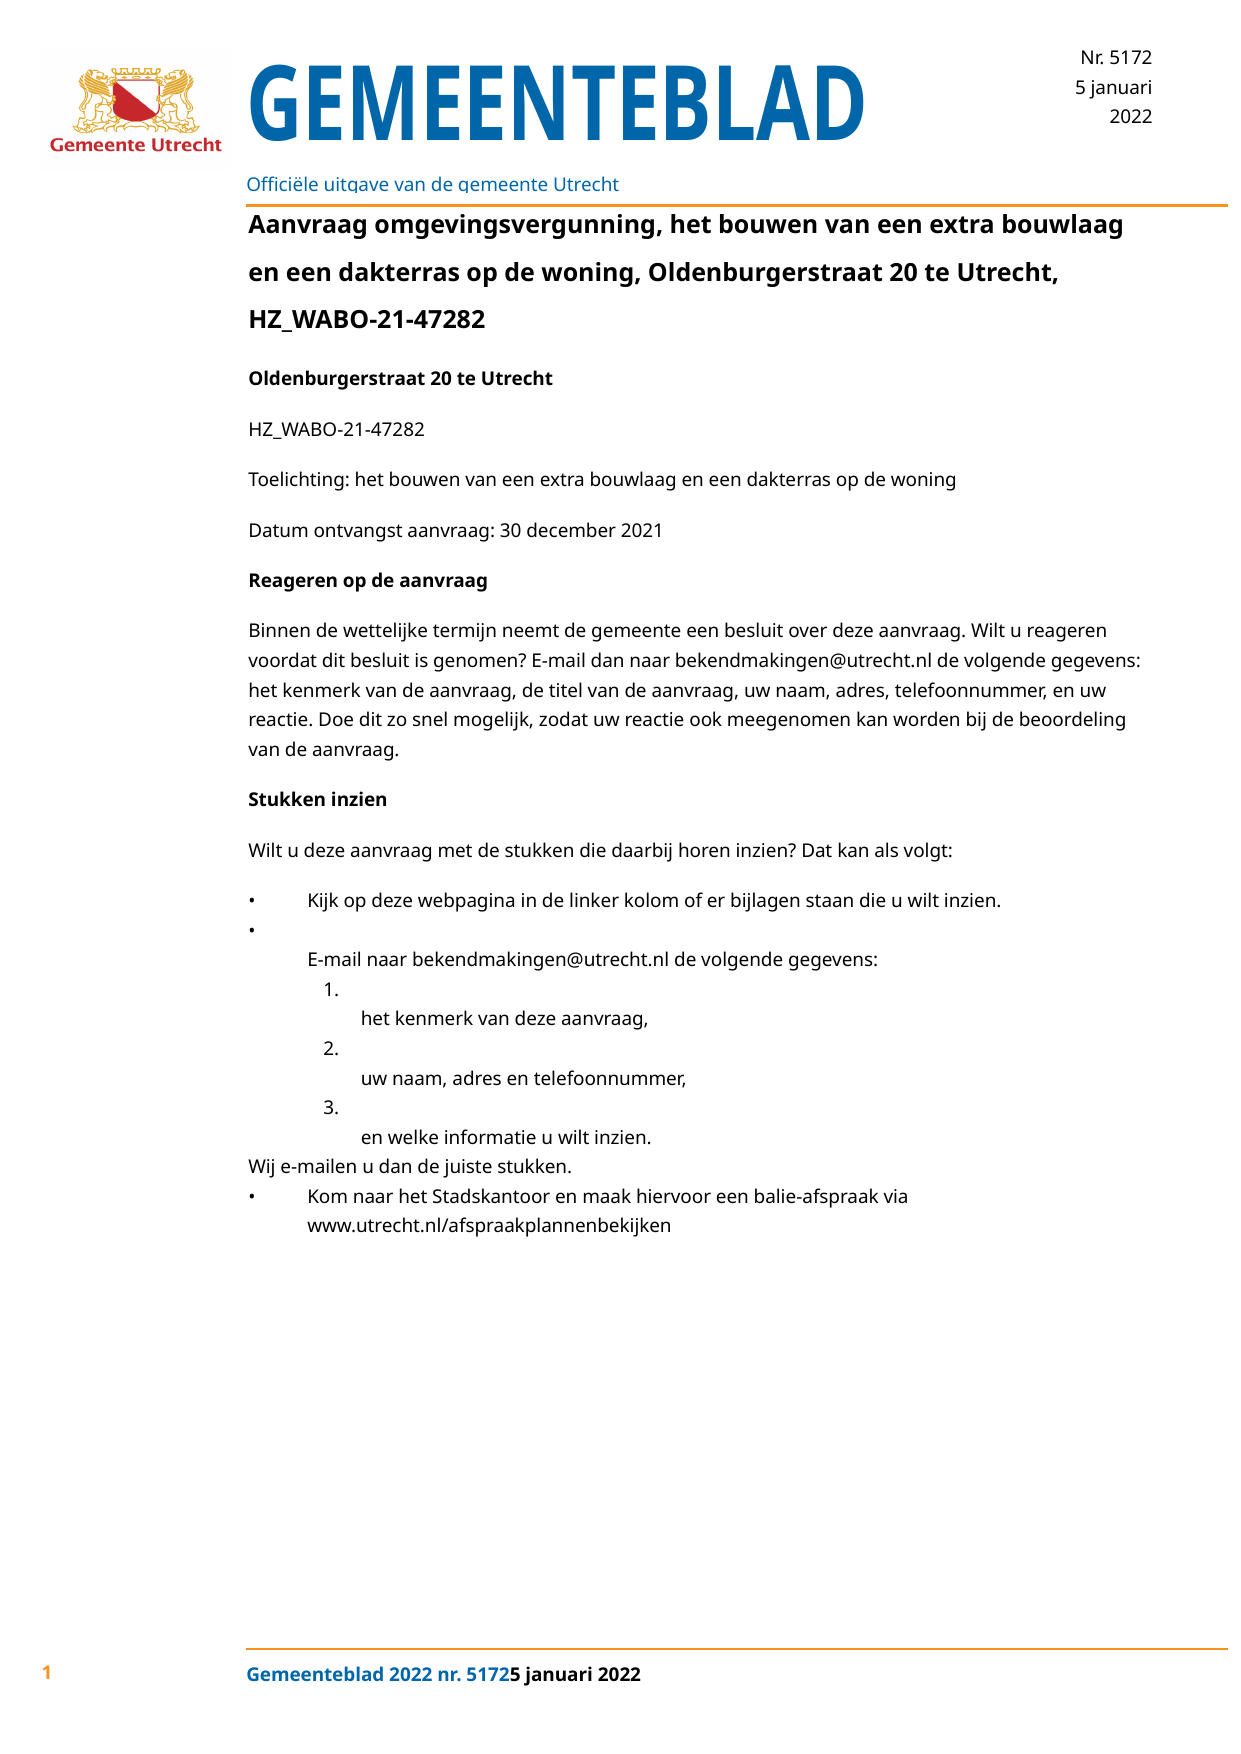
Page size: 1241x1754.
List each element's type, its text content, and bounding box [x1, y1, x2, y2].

list uw naam, adres en telefoonnummer, [323, 1065, 1152, 1090]
text Wilt u deze aanvraag met de stukken die daarbij horen inzien? Dat kan als volgt: [248, 837, 1152, 862]
text Binnen de wettelijke termijn neemt de gemeente een besluit over deze aanvraag. Wilt u reageren voordat dit besluit is genomen? E-mail dan naar bekendmakingen@utrecht.nl de volgende gegevens: het kenmerk van de aanvraag, de titel van de aanvraag, uw naam, adres, telefoonnummer, en uw reactie. Doe dit zo snel mogelijk, zodat uw reactie ook meegenomen kan worden bij de beoordeling van de aanvraag. [248, 618, 1152, 762]
text Aanvraag omgevingsvergunning, het bouwen van een extra bouwlaag en een dakterras op de woning, Oldenburgerstraat 20 te Utrecht, HZ_WABO-21-47282 [248, 207, 1152, 336]
text Oldenburgerstraat 20 te Utrecht [248, 366, 1152, 391]
text Reageren op de aanvraag [248, 567, 1152, 593]
list Kom naar het Stadskantoor en maak hiervoor een balie-afspraak via www.utrecht.nl/afspraakplannenbekijken [248, 1183, 1152, 1238]
text Stukken inzien [248, 786, 1152, 812]
text Wij e-mailen u dan de juiste stukken. [248, 1153, 1152, 1179]
picture [41, 47, 231, 172]
list Kijk op deze webpagina in de linker kolom of er bijlagen staan die u wilt inzien. [248, 887, 1152, 913]
text Toelichting: het bouwen van een extra bouwlaag en een dakterras op de woning [248, 466, 1152, 492]
list het kenmerk van deze aanvraag, [323, 1006, 1152, 1031]
list en welke informatie u wilt inzien. [323, 1124, 1152, 1149]
text Datum ontvangst aanvraag: 30 december 2021 [248, 517, 1152, 542]
list E-mail naar bekendmakingen@utrecht.nl de volgende gegevens: [248, 946, 1152, 972]
text HZ_WABO-21-47282 [248, 416, 1152, 442]
